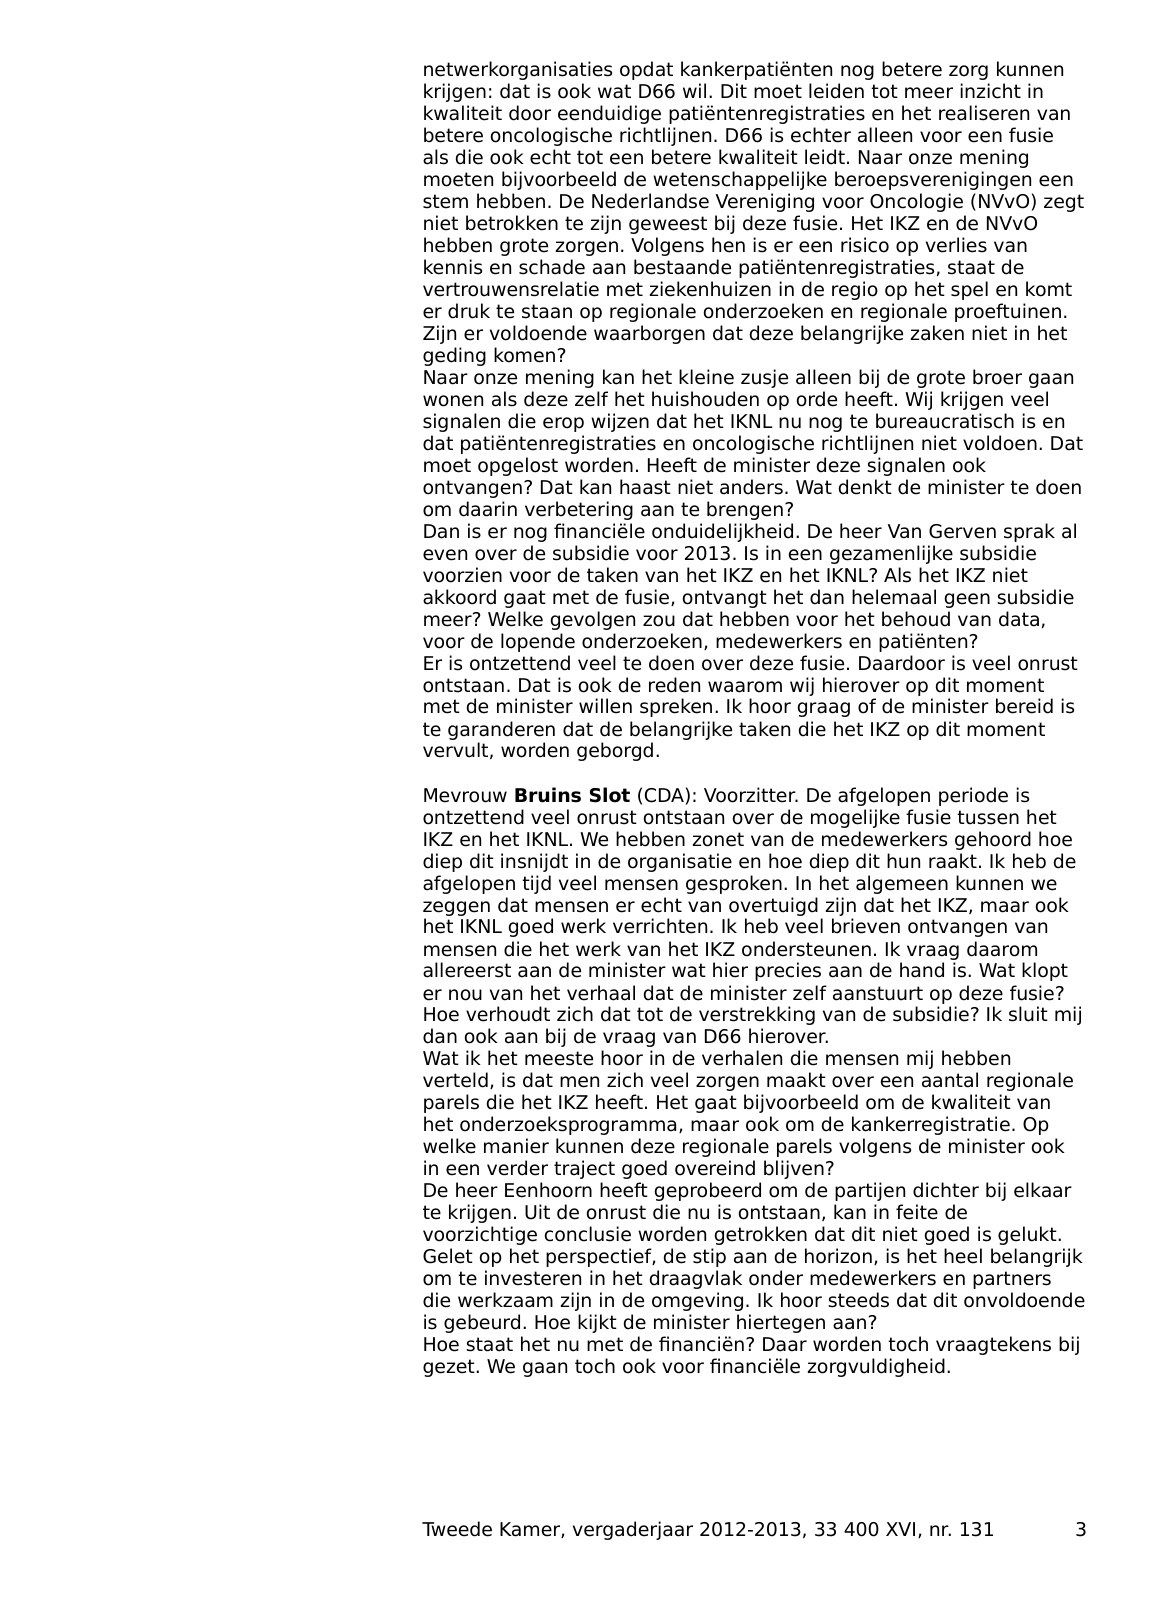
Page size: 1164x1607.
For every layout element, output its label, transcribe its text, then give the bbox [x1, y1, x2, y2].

text Hoe staat het nu met de financiën? Daar worden toch vraagtekens bij gezet. We gaan toch ook voor financiële zorgvuldigheid. [422, 1334, 1087, 1378]
text netwerkorganisaties opdat kankerpatiënten nog betere zorg kunnen krijgen: dat is ook wat D66 wil. Dit moet leiden tot meer inzicht in kwaliteit door eenduidige patiëntenregistraties en het realiseren van betere oncologische richtlijnen. D66 is echter alleen voor een fusie als die ook echt tot een betere kwaliteit leidt. Naar onze mening moeten bijvoorbeeld de wetenschappelijke beroepsverenigingen een stem hebben. De Nederlandse Vereniging voor Oncologie (NVvO) zegt niet betrokken te zijn geweest bij deze fusie. Het IKZ en de NVvO hebben grote zorgen. Volgens hen is er een risico op verlies van kennis en schade aan bestaande patiëntenregistraties, staat de vertrouwensrelatie met ziekenhuizen in de regio op het spel en komt er druk te staan op regionale onderzoeken en regionale proeftuinen. Zijn er voldoende waarborgen dat deze belangrijke zaken niet in het geding komen? [422, 59, 1087, 367]
text Naar onze mening kan het kleine zusje alleen bij de grote broer gaan wonen als deze zelf het huishouden op orde heeft. Wij krijgen veel signalen die erop wijzen dat het IKNL nu nog te bureaucratisch is en dat patiëntenregistraties en oncologische richtlijnen niet voldoen. Dat moet opgelost worden. Heeft de minister deze signalen ook ontvangen? Dat kan haast niet anders. Wat denkt de minister te doen om daarin verbetering aan te brengen? [422, 367, 1087, 521]
text Mevrouw Bruins Slot (CDA): Voorzitter. De afgelopen periode is ontzettend veel onrust ontstaan over de mogelijke fusie tussen het IKZ en het IKNL. We hebben zonet van de medewerkers gehoord hoe diep dit insnijdt in de organisatie en hoe diep dit hun raakt. Ik heb de afgelopen tijd veel mensen gesproken. In het algemeen kunnen we zeggen dat mensen er echt van overtuigd zijn dat het IKZ, maar ook het IKNL goed werk verrichten. Ik heb veel brieven ontvangen van mensen die het werk van het IKZ ondersteunen. Ik vraag daarom allereerst aan de minister wat hier precies aan de hand is. Wat klopt er nou van het verhaal dat de minister zelf aanstuurt op deze fusie? Hoe verhoudt zich dat tot de verstrekking van de subsidie? Ik sluit mij dan ook aan bij de vraag van D66 hierover. [422, 784, 1087, 1048]
text Er is ontzettend veel te doen over deze fusie. Daardoor is veel onrust ontstaan. Dat is ook de reden waarom wij hierover op dit moment met de minister willen spreken. Ik hoor graag of de minister bereid is te garanderen dat de belangrijke taken die het IKZ op dit moment vervult, worden geborgd. [422, 652, 1087, 762]
text Dan is er nog financiële onduidelijkheid. De heer Van Gerven sprak al even over de subsidie voor 2013. Is in een gezamenlijke subsidie voorzien voor de taken van het IKZ en het IKNL? Als het IKZ niet akkoord gaat met de fusie, ontvangt het dan helemaal geen subsidie meer? Welke gevolgen zou dat hebben voor het behoud van data, voor de lopende onderzoeken, medewerkers en patiënten? [422, 521, 1087, 652]
text Wat ik het meeste hoor in de verhalen die mensen mij hebben verteld, is dat men zich veel zorgen maakt over een aantal regionale parels die het IKZ heeft. Het gaat bijvoorbeeld om de kwaliteit van het onderzoeksprogramma, maar ook om de kankerregistratie. Op welke manier kunnen deze regionale parels volgens de minister ook in een verder traject goed overeind blijven? [422, 1048, 1087, 1180]
text De heer Eenhoorn heeft geprobeerd om de partijen dichter bij elkaar te krijgen. Uit de onrust die nu is ontstaan, kan in feite de voorzichtige conclusie worden getrokken dat dit niet goed is gelukt. Gelet op het perspectief, de stip aan de horizon, is het heel belangrijk om te investeren in het draagvlak onder medewerkers en partners die werkzaam zijn in de omgeving. Ik hoor steeds dat dit onvoldoende is gebeurd. Hoe kijkt de minister hiertegen aan? [422, 1180, 1087, 1334]
